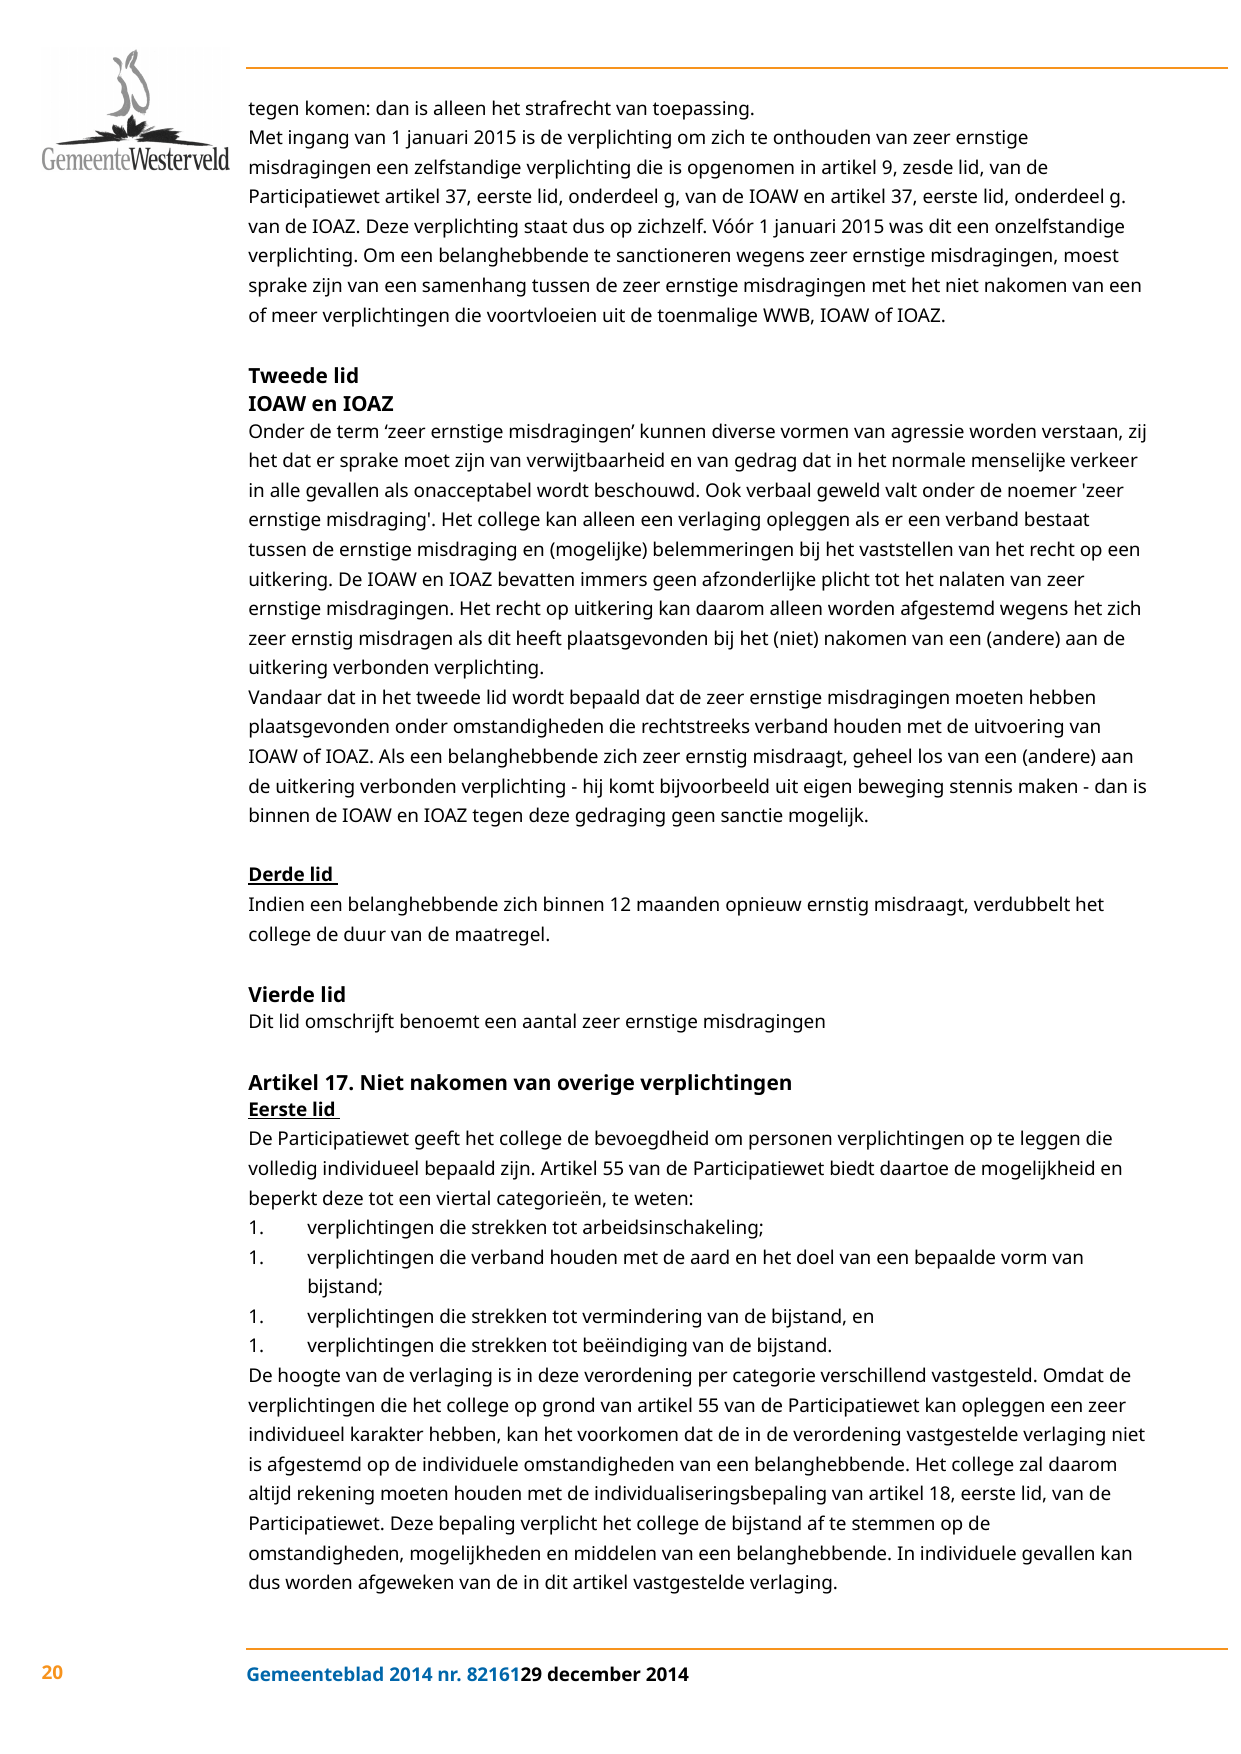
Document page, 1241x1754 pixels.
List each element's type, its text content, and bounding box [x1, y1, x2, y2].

text Onder de term ‘zeer ernstige misdragingen’ kunnen diverse vormen van agressie worden verstaan, zij het dat er sprake moet zijn van verwijtbaarheid en van gedrag dat in het normale menselijke verkeer in alle gevallen als onacceptabel wordt beschouwd. Ook verbaal geweld valt onder de noemer 'zeer ernstige misdraging'. Het college kan alleen een verlaging opleggen als er een verband bestaat tussen de ernstige misdraging en (mogelijke) belemmeringen bij het vaststellen van het recht op een uitkering. De IOAW en IOAZ bevatten immers geen afzonderlijke plicht tot het nalaten van zeer ernstige misdragingen. Het recht op uitkering kan daarom alleen worden afgestemd wegens het zich zeer ernstig misdragen als dit heeft plaatsgevonden bij het (niet) nakomen van een (andere) aan de uitkering verbonden verplichting. [248, 418, 1152, 680]
list verplichtingen die strekken tot beëindiging van de bijstand. [248, 1333, 1152, 1358]
text Tweede lid [248, 361, 1152, 389]
text Indien een belanghebbende zich binnen 12 maanden opnieuw ernstig misdraagt, verdubbelt het college de duur van de maatregel. [248, 891, 1152, 947]
text IOAW en IOAZ [248, 389, 1152, 418]
text Eerste lid [248, 1096, 1152, 1122]
text Dit lid omschrijft benoemt een aantal zeer ernstige misdragingen [248, 1008, 1152, 1034]
text De Participatiewet geeft het college de bevoegdheid om personen verplichtingen op te leggen die volledig individueel bepaald zijn. Artikel 55 van de Participatiewet biedt daartoe de mogelijkheid en beperkt deze tot een viertal categorieën, te weten: [248, 1126, 1152, 1211]
picture [41, 47, 231, 172]
text Met ingang van 1 januari 2015 is de verplichting om zich te onthouden van zeer ernstige misdragingen een zelfstandige verplichting die is opgenomen in artikel 9, zesde lid, van de Participatiewet artikel 37, eerste lid, onderdeel g, van de IOAW en artikel 37, eerste lid, onderdeel g. van de IOAZ. Deze verplichting staat dus op zichzelf. Vóór 1 januari 2015 was dit een onzelfstandige verplichting. Om een belanghebbende te sanctioneren wegens zeer ernstige misdragingen, moest sprake zijn van een samenhang tussen de zeer ernstige misdragingen met het niet nakomen van een of meer verplichtingen die voortvloeien uit de toenmalige WWB, IOAW of IOAZ. [248, 124, 1152, 328]
text Vierde lid [248, 980, 1152, 1008]
text tegen komen: dan is alleen het strafrecht van toepassing. [248, 95, 1152, 121]
list verplichtingen die strekken tot arbeidsinschakeling; [248, 1214, 1152, 1240]
text Derde lid [248, 862, 1152, 887]
text Artikel 17. Niet nakomen van overige verplichtingen [248, 1068, 1152, 1096]
list verplichtingen die strekken tot vermindering van de bijstand, en [248, 1303, 1152, 1329]
list verplichtingen die verband houden met de aard en het doel van een bepaalde vorm van bijstand; [248, 1244, 1152, 1299]
text Vandaar dat in het tweede lid wordt bepaald dat de zeer ernstige misdragingen moeten hebben plaatsgevonden onder omstandigheden die rechtstreeks verband houden met de uitvoering van IOAW of IOAZ. Als een belanghebbende zich zeer ernstig misdraagt, geheel los van een (andere) aan de uitkering verbonden verplichting - hij komt bijvoorbeeld uit eigen beweging stennis maken - dan is binnen de IOAW en IOAZ tegen deze gedraging geen sanctie mogelijk. [248, 684, 1152, 828]
text De hoogte van de verlaging is in deze verordening per categorie verschillend vastgesteld. Omdat de verplichtingen die het college op grond van artikel 55 van de Participatiewet kan opleggen een zeer individueel karakter hebben, kan het voorkomen dat de in de verordening vastgestelde verlaging niet is afgestemd op de individuele omstandigheden van een belanghebbende. Het college zal daarom altijd rekening moeten houden met de individualiseringsbepaling van artikel 18, eerste lid, van de Participatiewet. Deze bepaling verplicht het college de bijstand af te stemmen op de omstandigheden, mogelijkheden en middelen van een belanghebbende. In individuele gevallen kan dus worden afgeweken van de in dit artikel vastgestelde verlaging. [248, 1362, 1152, 1595]
